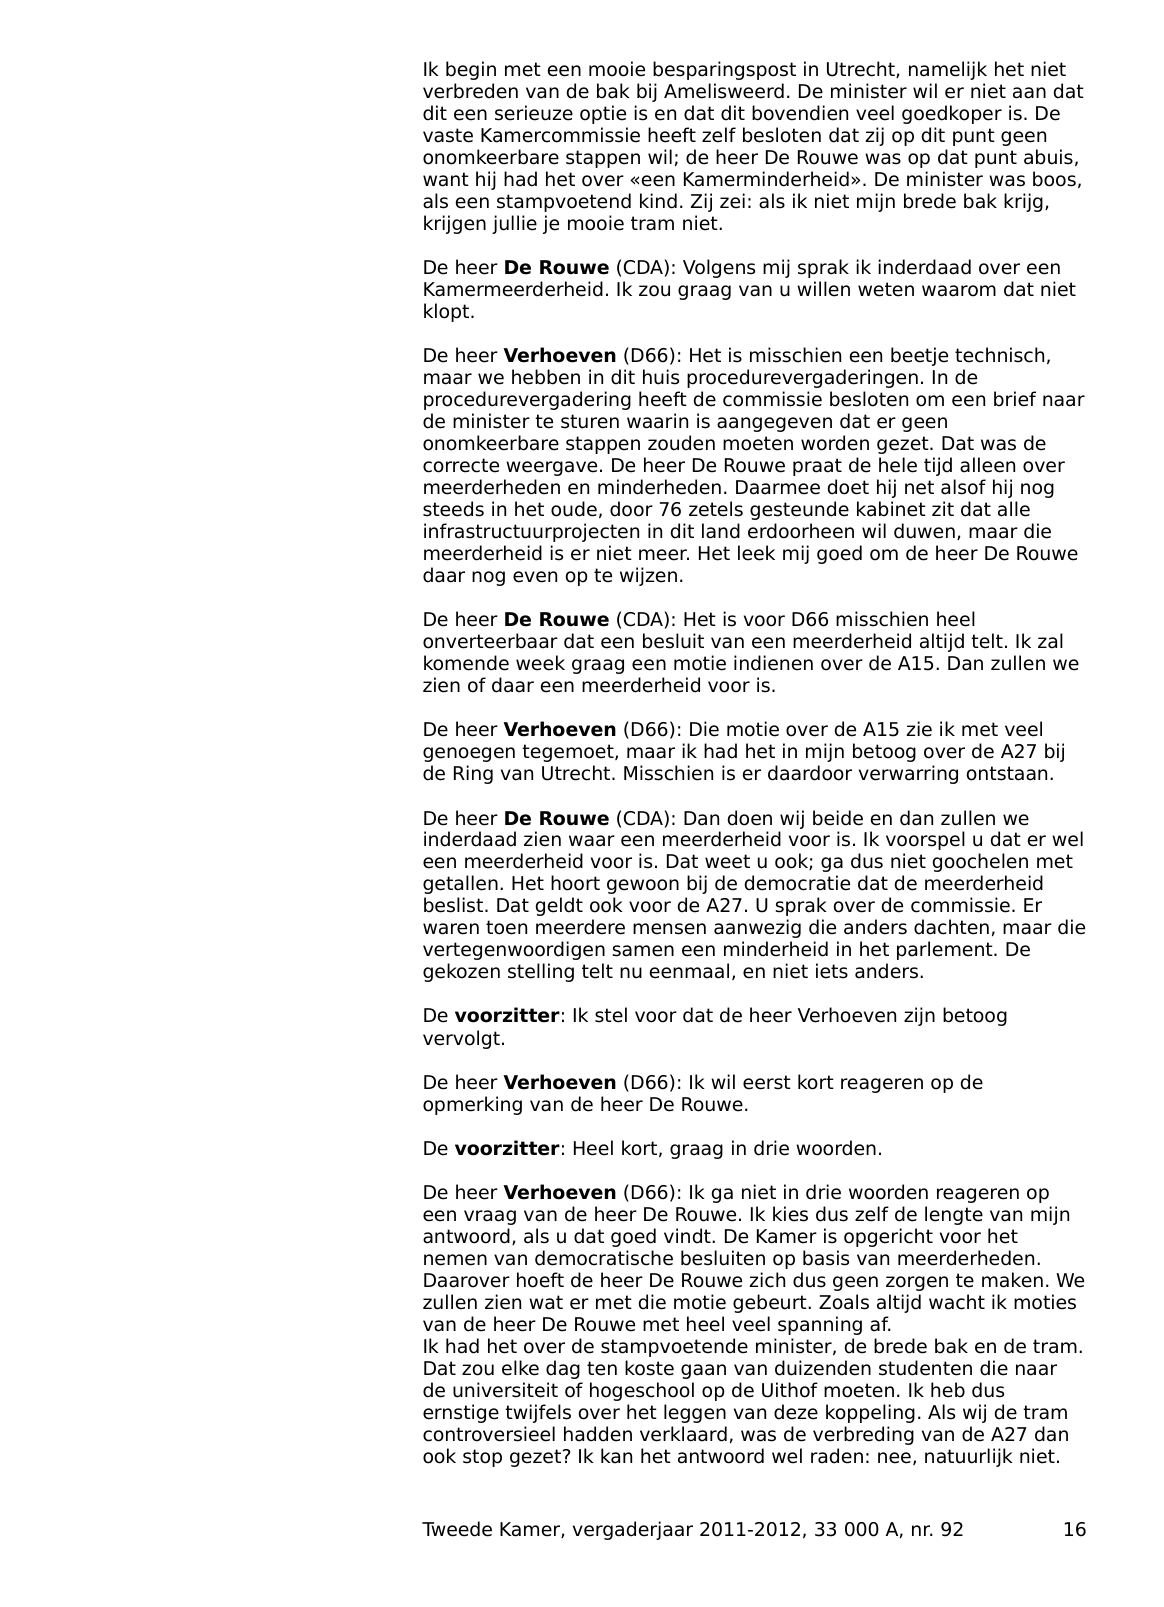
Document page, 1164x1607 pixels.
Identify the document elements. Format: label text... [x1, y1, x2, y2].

text De heer Verhoeven (D66): Het is misschien een beetje technisch, maar we hebben in dit huis procedurevergaderingen. In de procedurevergadering heeft de commissie besloten om een brief naar de minister te sturen waarin is aangegeven dat er geen onomkeerbare stappen zouden moeten worden gezet. Dat was de correcte weergave. De heer De Rouwe praat de hele tijd alleen over meerderheden en minderheden. Daarmee doet hij net alsof hij nog steeds in het oude, door 76 zetels gesteunde kabinet zit dat alle infrastructuurprojecten in dit land erdoorheen wil duwen, maar die meerderheid is er niet meer. Het leek mij goed om de heer De Rouwe daar nog even op te wijzen. [422, 345, 1087, 587]
text De heer Verhoeven (D66): Ik wil eerst kort reageren op de opmerking van de heer De Rouwe. [422, 1072, 1087, 1116]
text De voorzitter: Ik stel voor dat de heer Verhoeven zijn betoog vervolgt. [422, 1005, 1087, 1049]
text De heer De Rouwe (CDA): Volgens mij sprak ik inderdaad over een Kamermeerderheid. Ik zou graag van u willen weten waarom dat niet klopt. [422, 257, 1087, 323]
text Ik begin met een mooie besparingspost in Utrecht, namelijk het niet verbreden van de bak bij Amelisweerd. De minister wil er niet aan dat dit een serieuze optie is en dat dit bovendien veel goedkoper is. De vaste Kamercommissie heeft zelf besloten dat zij op dit punt geen onomkeerbare stappen wil; de heer De Rouwe was op dat punt abuis, want hij had het over «een Kamerminderheid». De minister was boos, als een stampvoetend kind. Zij zei: als ik niet mijn brede bak krijg, krijgen jullie je mooie tram niet. [422, 59, 1087, 235]
text De heer Verhoeven (D66): Ik ga niet in drie woorden reageren op een vraag van de heer De Rouwe. Ik kies dus zelf de lengte van mijn antwoord, als u dat goed vindt. De Kamer is opgericht voor het nemen van democratische besluiten op basis van meerderheden. Daarover hoeft de heer De Rouwe zich dus geen zorgen te maken. We zullen zien wat er met die motie gebeurt. Zoals altijd wacht ik moties van de heer De Rouwe met heel veel spanning af. [422, 1182, 1087, 1336]
text Ik had het over de stampvoetende minister, de brede bak en de tram. Dat zou elke dag ten koste gaan van duizenden studenten die naar de universiteit of hogeschool op de Uithof moeten. Ik heb dus ernstige twijfels over het leggen van deze koppeling. Als wij de tram controversieel hadden verklaard, was de verbreding van de A27 dan ook stop gezet? Ik kan het antwoord wel raden: nee, natuurlijk niet. [422, 1336, 1087, 1468]
text De heer De Rouwe (CDA): Dan doen wij beide en dan zullen we inderdaad zien waar een meerderheid voor is. Ik voorspel u dat er wel een meerderheid voor is. Dat weet u ook; ga dus niet goochelen met getallen. Het hoort gewoon bij de democratie dat de meerderheid beslist. Dat geldt ook voor de A27. U sprak over de commissie. Er waren toen meerdere mensen aanwezig die anders dachten, maar die vertegenwoordigen samen een minderheid in het parlement. De gekozen stelling telt nu eenmaal, en niet iets anders. [422, 807, 1087, 983]
text De heer De Rouwe (CDA): Het is voor D66 misschien heel onverteerbaar dat een besluit van een meerderheid altijd telt. Ik zal komende week graag een motie indienen over de A15. Dan zullen we zien of daar een meerderheid voor is. [422, 609, 1087, 697]
text De heer Verhoeven (D66): Die motie over de A15 zie ik met veel genoegen tegemoet, maar ik had het in mijn betoog over de A27 bij de Ring van Utrecht. Misschien is er daardoor verwarring ontstaan. [422, 719, 1087, 785]
text De voorzitter: Heel kort, graag in drie woorden. [422, 1138, 1087, 1160]
